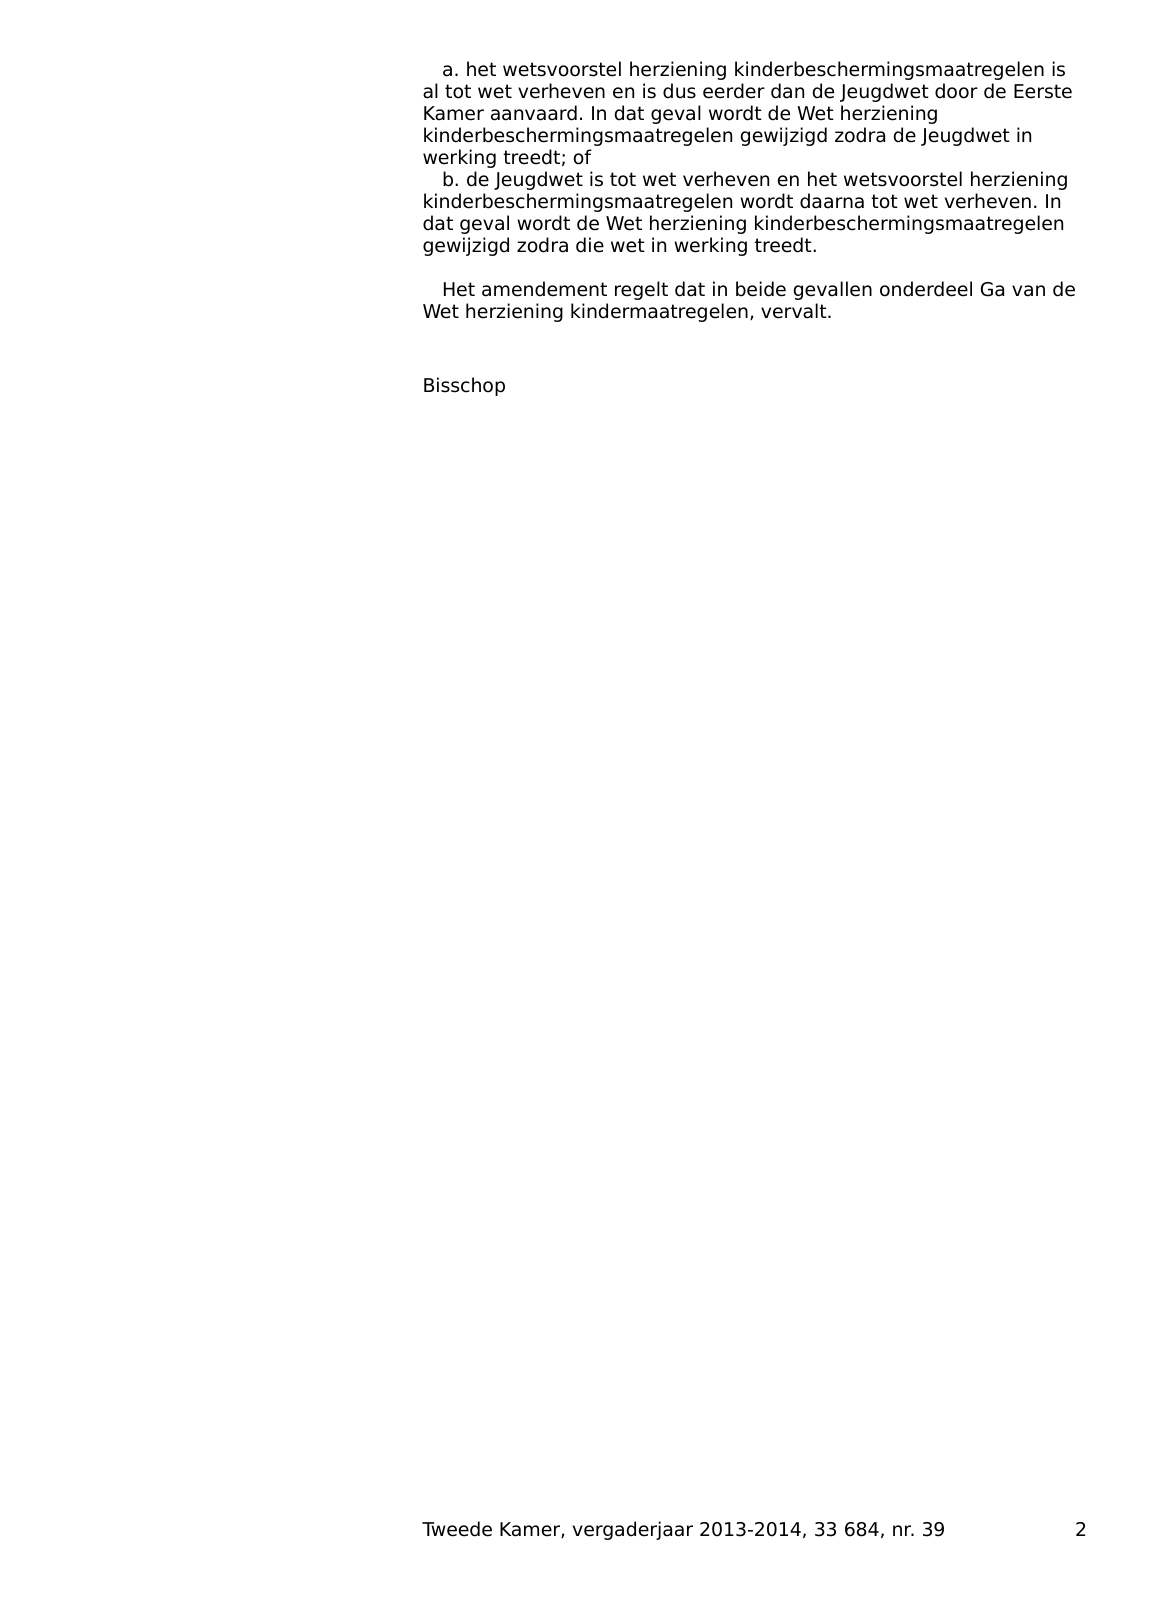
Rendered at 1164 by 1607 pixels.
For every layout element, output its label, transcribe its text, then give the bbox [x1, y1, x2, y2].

text Het amendement regelt dat in beide gevallen onderdeel Ga van de Wet herziening kindermaatregelen, vervalt. [422, 279, 1087, 323]
text Bisschop [422, 353, 1087, 397]
text b. de Jeugdwet is tot wet verheven en het wetsvoorstel herziening kinderbeschermingsmaatregelen wordt daarna tot wet verheven. In dat geval wordt de Wet herziening kinderbeschermingsmaatregelen gewijzigd zodra die wet in werking treedt. [422, 169, 1087, 257]
text a. het wetsvoorstel herziening kinderbeschermingsmaatregelen is al tot wet verheven en is dus eerder dan de Jeugdwet door de Eerste Kamer aanvaard. In dat geval wordt de Wet herziening kinderbeschermingsmaatregelen gewijzigd zodra de Jeugdwet in werking treedt; of [422, 59, 1087, 169]
